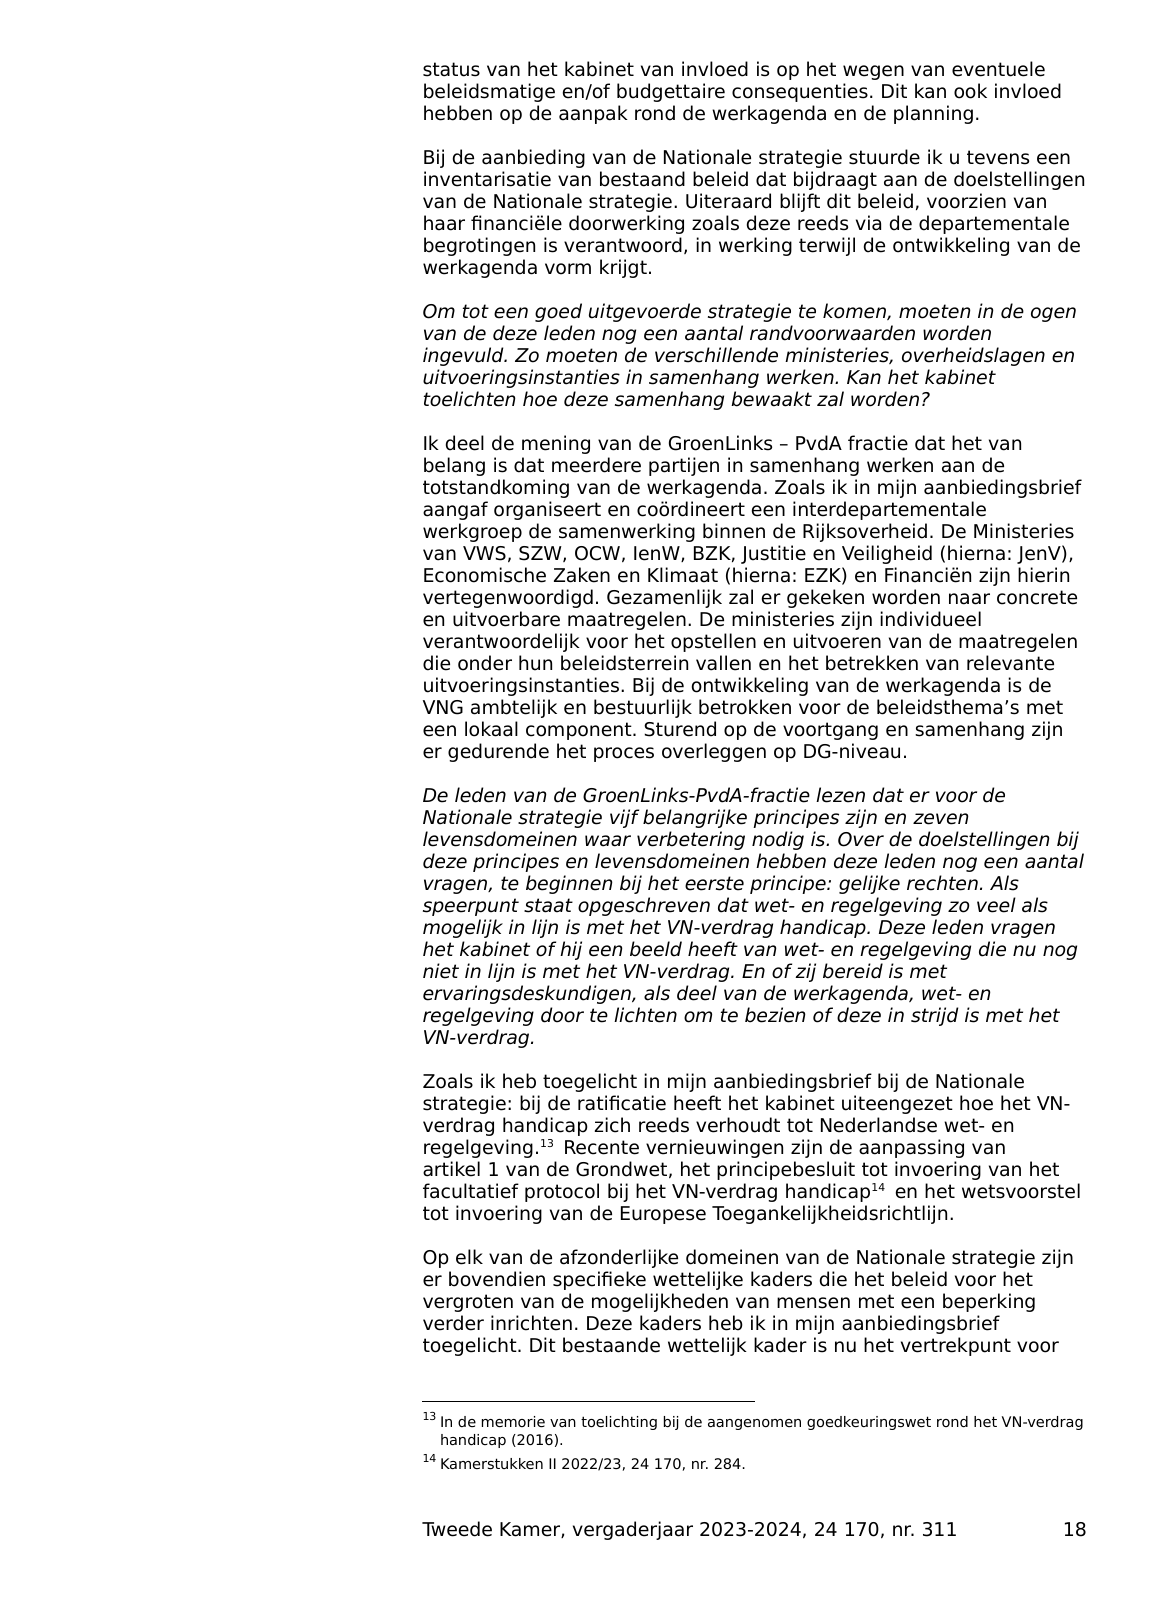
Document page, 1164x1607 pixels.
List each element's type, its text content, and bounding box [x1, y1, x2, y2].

text status van het kabinet van invloed is op het wegen van eventuele beleidsmatige en/of budgettaire consequenties. Dit kan ook invloed hebben op de aanpak rond de werkagenda en de planning. [422, 59, 1087, 125]
text Om tot een goed uitgevoerde strategie te komen, moeten in de ogen van de deze leden nog een aantal randvoorwaarden worden ingevuld. Zo moeten de verschillende ministeries, overheidslagen en uitvoeringsinstanties in samenhang werken. Kan het kabinet toelichten hoe deze samenhang bewaakt zal worden? [422, 301, 1087, 411]
text Op elk van de afzonderlijke domeinen van de Nationale strategie zijn er bovendien specifieke wettelijke kaders die het beleid voor het vergroten van de mogelijkheden van mensen met een beperking verder inrichten. Deze kaders heb ik in mijn aanbiedingsbrief toegelicht. Dit bestaande wettelijk kader is nu het vertrekpunt voor [422, 1247, 1087, 1357]
text Zoals ik heb toegelicht in mijn aanbiedingsbrief bij de Nationale strategie: bij de ratificatie heeft het kabinet uiteengezet hoe het VN-verdrag handicap zich reeds verhoudt tot Nederlandse wet- en regelgeving. Recente vernieuwingen zijn de aanpassing van artikel 1 van de Grondwet, het principebesluit tot invoering van het facultatief protocol bij het VN-verdrag handicap en het wetsvoorstel tot invoering van de Europese Toegankelijkheidsrichtlijn. [422, 1071, 1087, 1225]
text Ik deel de mening van de GroenLinks – PvdA fractie dat het van belang is dat meerdere partijen in samenhang werken aan de totstandkoming van de werkagenda. Zoals ik in mijn aanbiedingsbrief aangaf organiseert en coördineert een interdepartementale werkgroep de samenwerking binnen de Rijksoverheid. De Ministeries van VWS, SZW, OCW, IenW, BZK, Justitie en Veiligheid (hierna: JenV), Economische Zaken en Klimaat (hierna: EZK) en Financiën zijn hierin vertegenwoordigd. Gezamenlijk zal er gekeken worden naar concrete en uitvoerbare maatregelen. De ministeries zijn individueel verantwoordelijk voor het opstellen en uitvoeren van de maatregelen die onder hun beleidsterrein vallen en het betrekken van relevante uitvoeringsinstanties. Bij de ontwikkeling van de werkagenda is de VNG ambtelijk en bestuurlijk betrokken voor de beleidsthema’s met een lokaal component. Sturend op de voortgang en samenhang zijn er gedurende het proces overleggen op DG-niveau. [422, 433, 1087, 763]
text Bij de aanbieding van de Nationale strategie stuurde ik u tevens een inventarisatie van bestaand beleid dat bijdraagt aan de doelstellingen van de Nationale strategie. Uiteraard blijft dit beleid, voorzien van haar financiële doorwerking zoals deze reeds via de departementale begrotingen is verantwoord, in werking terwijl de ontwikkeling van de werkagenda vorm krijgt. [422, 147, 1087, 279]
text De leden van de GroenLinks-PvdA-fractie lezen dat er voor de Nationale strategie vijf belangrijke principes zijn en zeven levensdomeinen waar verbetering nodig is. Over de doelstellingen bij deze principes en levensdomeinen hebben deze leden nog een aantal vragen, te beginnen bij het eerste principe: gelijke rechten. Als speerpunt staat opgeschreven dat wet- en regelgeving zo veel als mogelijk in lijn is met het VN-verdrag handicap. Deze leden vragen het kabinet of hij een beeld heeft van wet- en regelgeving die nu nog niet in lijn is met het VN-verdrag. En of zij bereid is met ervaringsdeskundigen, als deel van de werkagenda, wet- en regelgeving door te lichten om te bezien of deze in strijd is met het VN-verdrag. [422, 785, 1087, 1049]
text Kamerstukken II 2022/23, 24 170, nr. 284. [422, 1452, 1087, 1474]
text In de memorie van toelichting bij de aangenomen goedkeuringswet rond het VN-verdrag handicap (2016). [422, 1410, 1087, 1449]
